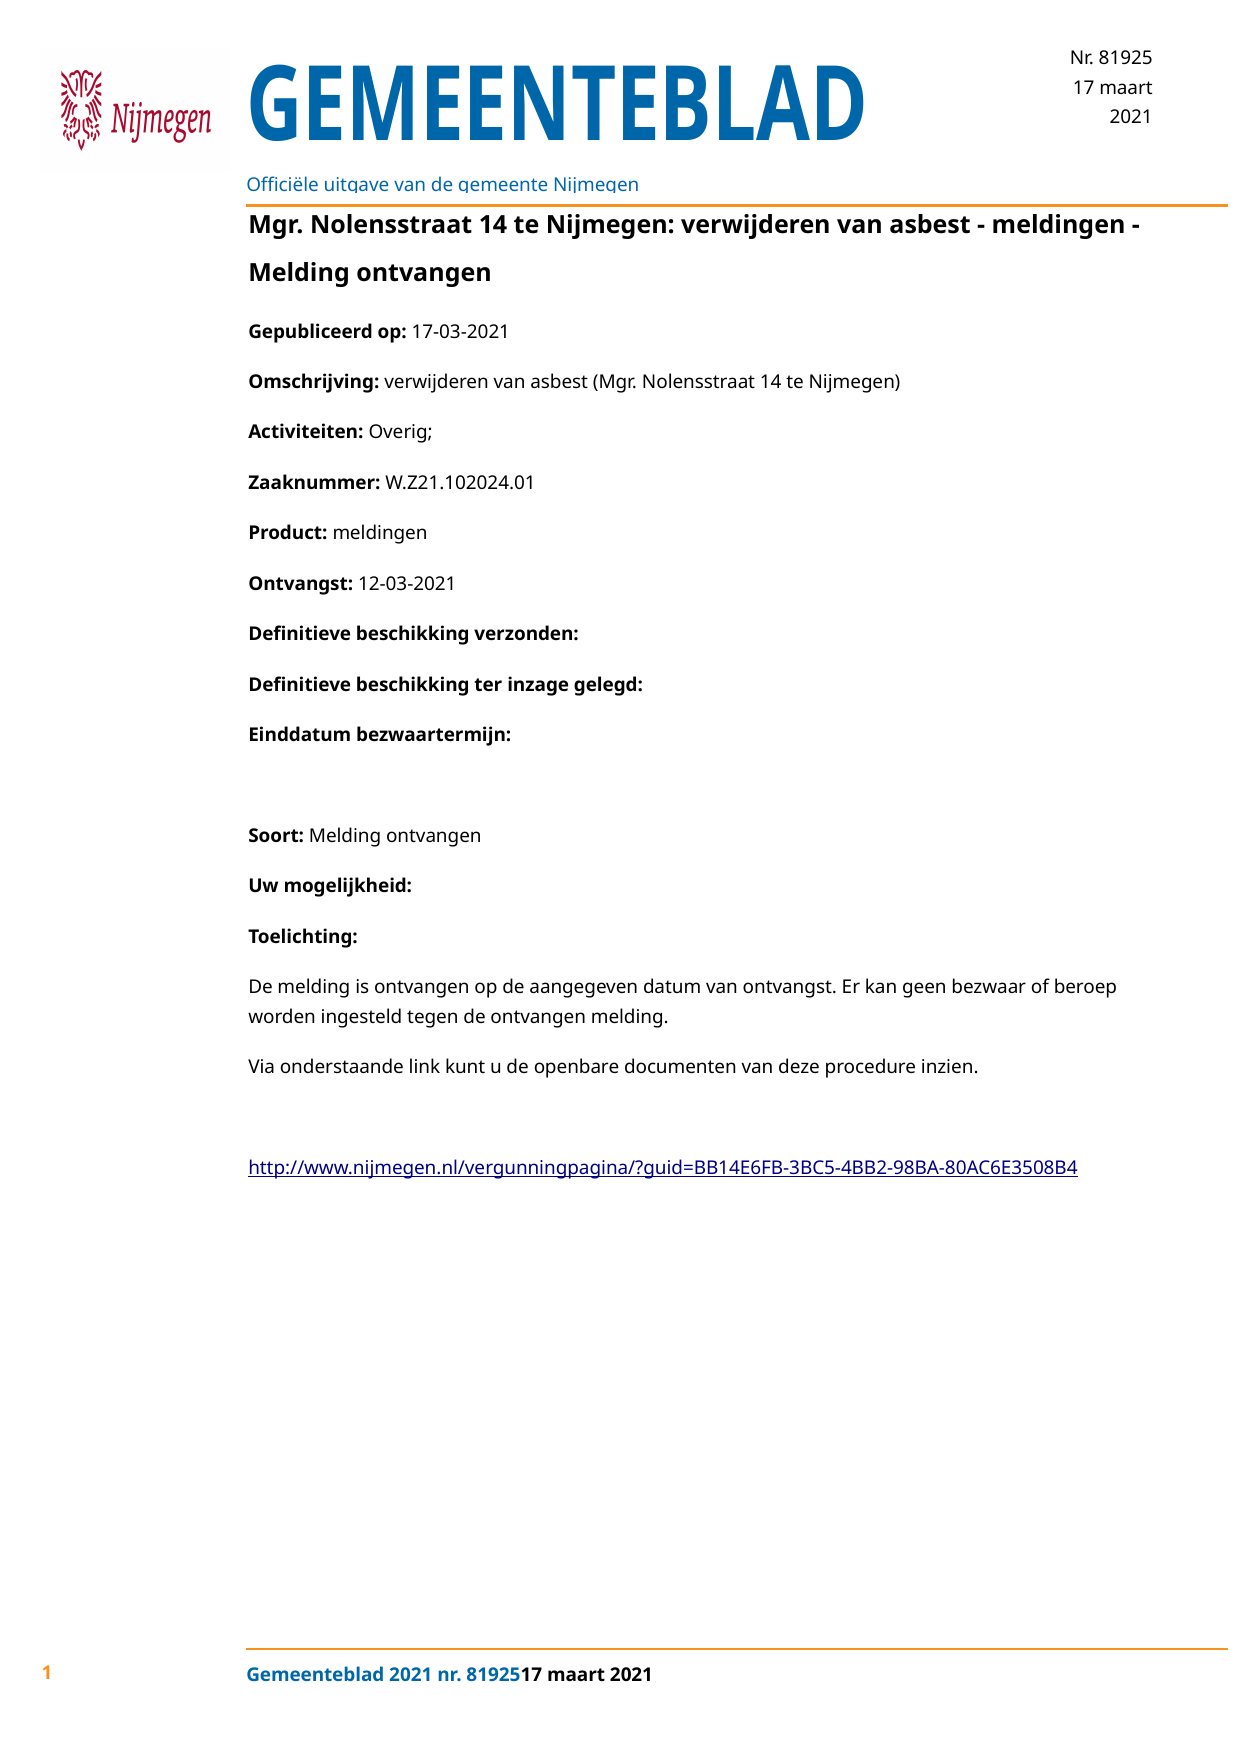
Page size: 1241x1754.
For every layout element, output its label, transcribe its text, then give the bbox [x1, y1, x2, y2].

text Product: meldingen [248, 519, 1152, 545]
text Soort: Melding ontvangen [248, 822, 1152, 848]
text Via onderstaande link kunt u de openbare documenten van deze procedure inzien. [248, 1053, 1152, 1079]
text Mgr. Nolensstraat 14 te Nijmegen: verwijderen van asbest - meldingen - Melding ontvangen [248, 207, 1152, 288]
text De melding is ontvangen op de aangegeven datum van ontvangst. Er kan geen bezwaar of beroep worden ingesteld tegen de ontvangen melding. [248, 973, 1152, 1029]
text Gepubliceerd op: 17-03-2021 [248, 318, 1152, 344]
text Activiteiten: Overig; [248, 419, 1152, 444]
text Toelichting: [248, 923, 1152, 949]
picture [41, 47, 231, 172]
text Zaaknummer: W.Z21.102024.01 [248, 469, 1152, 495]
text Uw mogelijkheid: [248, 872, 1152, 898]
text http://www.nijmegen.nl/vergunningpagina/?guid=BB14E6FB-3BC5-4BB2-98BA-80AC6E3508B4 [248, 1154, 1152, 1180]
text Ontvangst: 12-03-2021 [248, 570, 1152, 596]
text Definitieve beschikking ter inzage gelegd: [248, 671, 1152, 697]
text Omschrijving: verwijderen van asbest (Mgr. Nolensstraat 14 te Nijmegen) [248, 368, 1152, 394]
text Definitieve beschikking verzonden: [248, 620, 1152, 646]
text Einddatum bezwaartermijn: [248, 721, 1152, 747]
